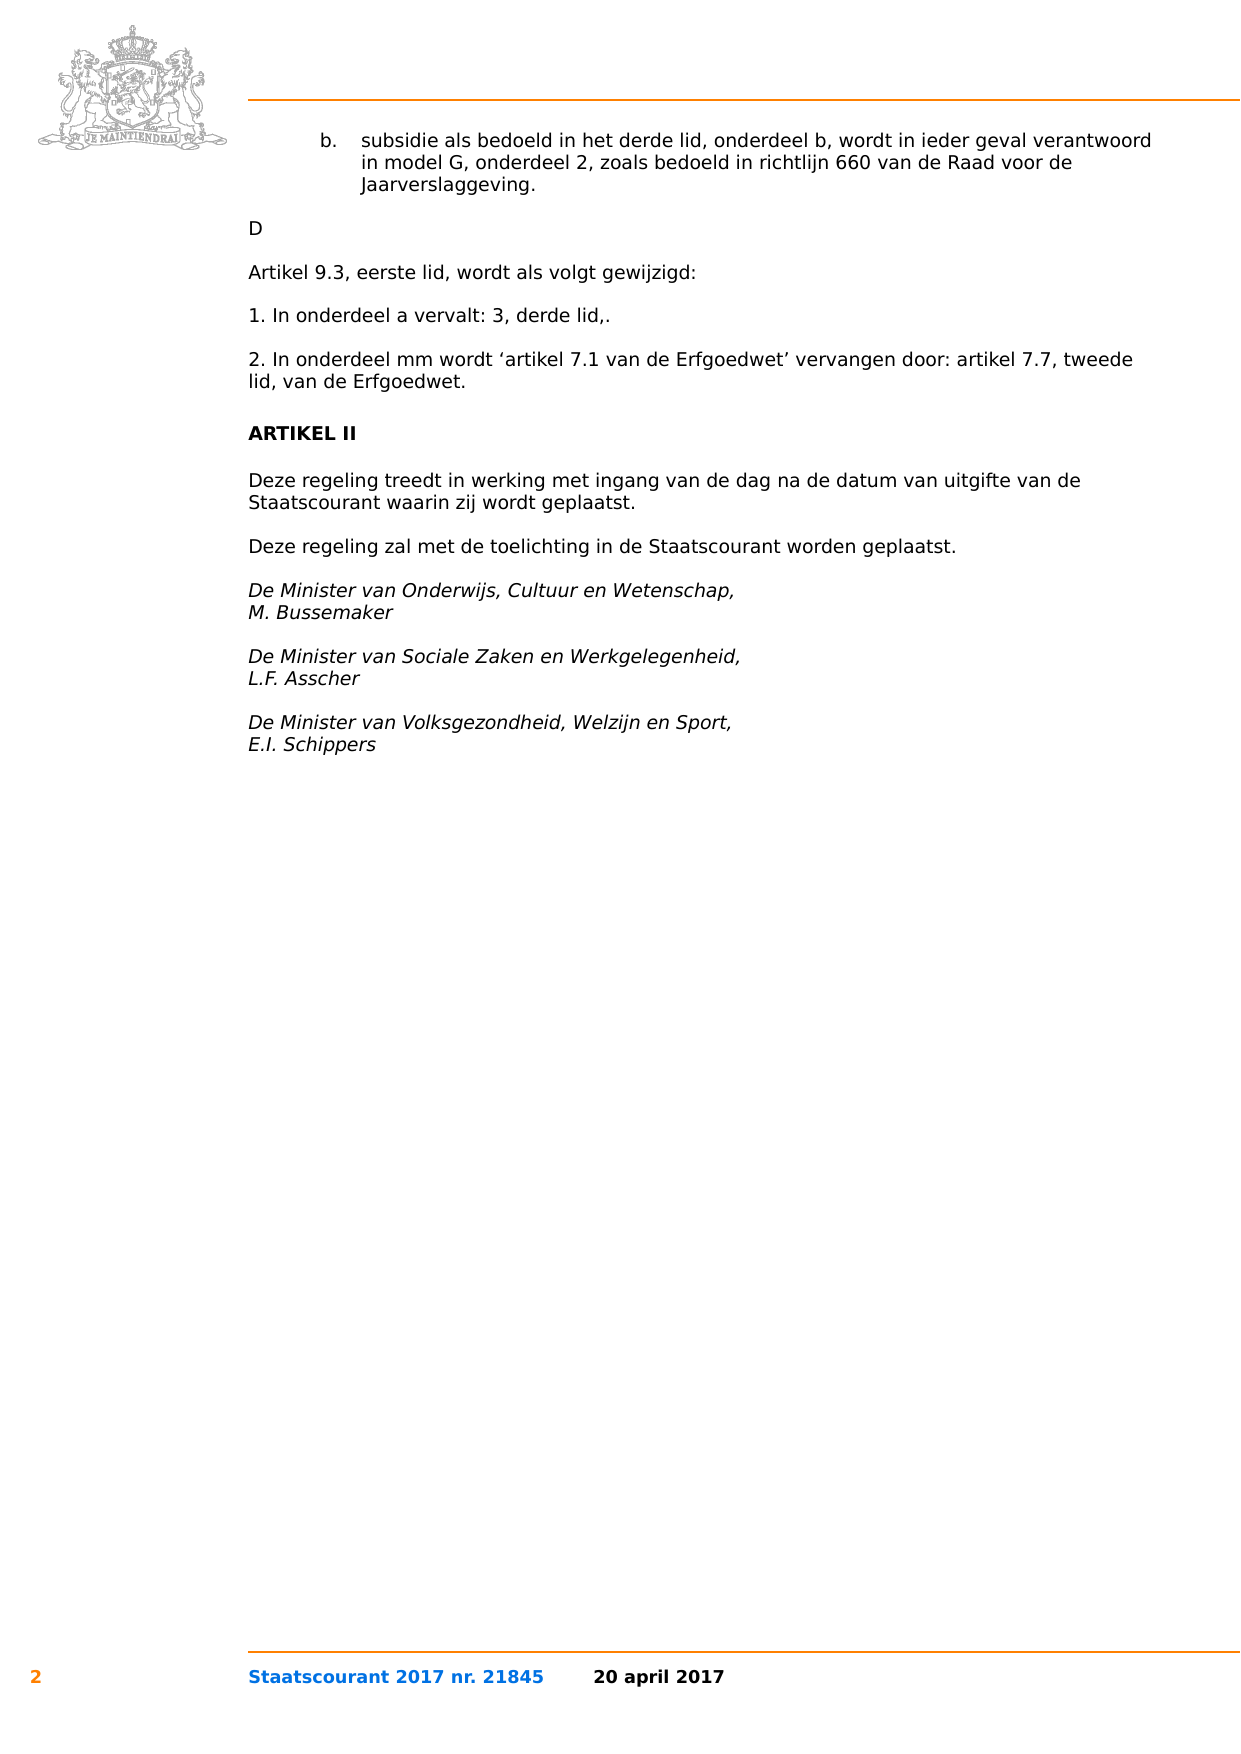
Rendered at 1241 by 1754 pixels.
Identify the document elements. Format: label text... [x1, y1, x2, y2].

text Deze regeling treedt in werking met ingang van de dag na de datum van uitgifte van de Staatscourant waarin zij wordt geplaatst. [248, 470, 1163, 514]
text De Minister van Sociale Zaken en Werkgelegenheid, L.F. Asscher [248, 646, 1163, 690]
text 1. In onderdeel a vervalt: 3, derde lid,. [248, 305, 1163, 327]
text De Minister van Onderwijs, Cultuur en Wetenschap, M. Bussemaker [248, 580, 1163, 624]
text Deze regeling zal met de toelichting in de Staatscourant worden geplaatst. [248, 536, 1163, 558]
text De Minister van Volksgezondheid, Welzijn en Sport, E.I. Schippers [248, 712, 1163, 756]
picture [38, 25, 227, 150]
text Artikel 9.3, eerste lid, wordt als volgt gewijzigd: [248, 262, 1163, 283]
text b. subsidie als bedoeld in het derde lid, onderdeel b, wordt in ieder geval verantwoord in model G, onderdeel 2, zoals bedoeld in richtlijn 660 van de Raad voor de Jaarverslaggeving. [319, 130, 1163, 196]
subtitle ARTIKEL II [248, 423, 1163, 445]
text D [248, 218, 1163, 240]
text 2. In onderdeel mm wordt ‘artikel 7.1 van de Erfgoedwet’ vervangen door: artikel 7.7, tweede lid, van de Erfgoedwet. [248, 349, 1163, 393]
